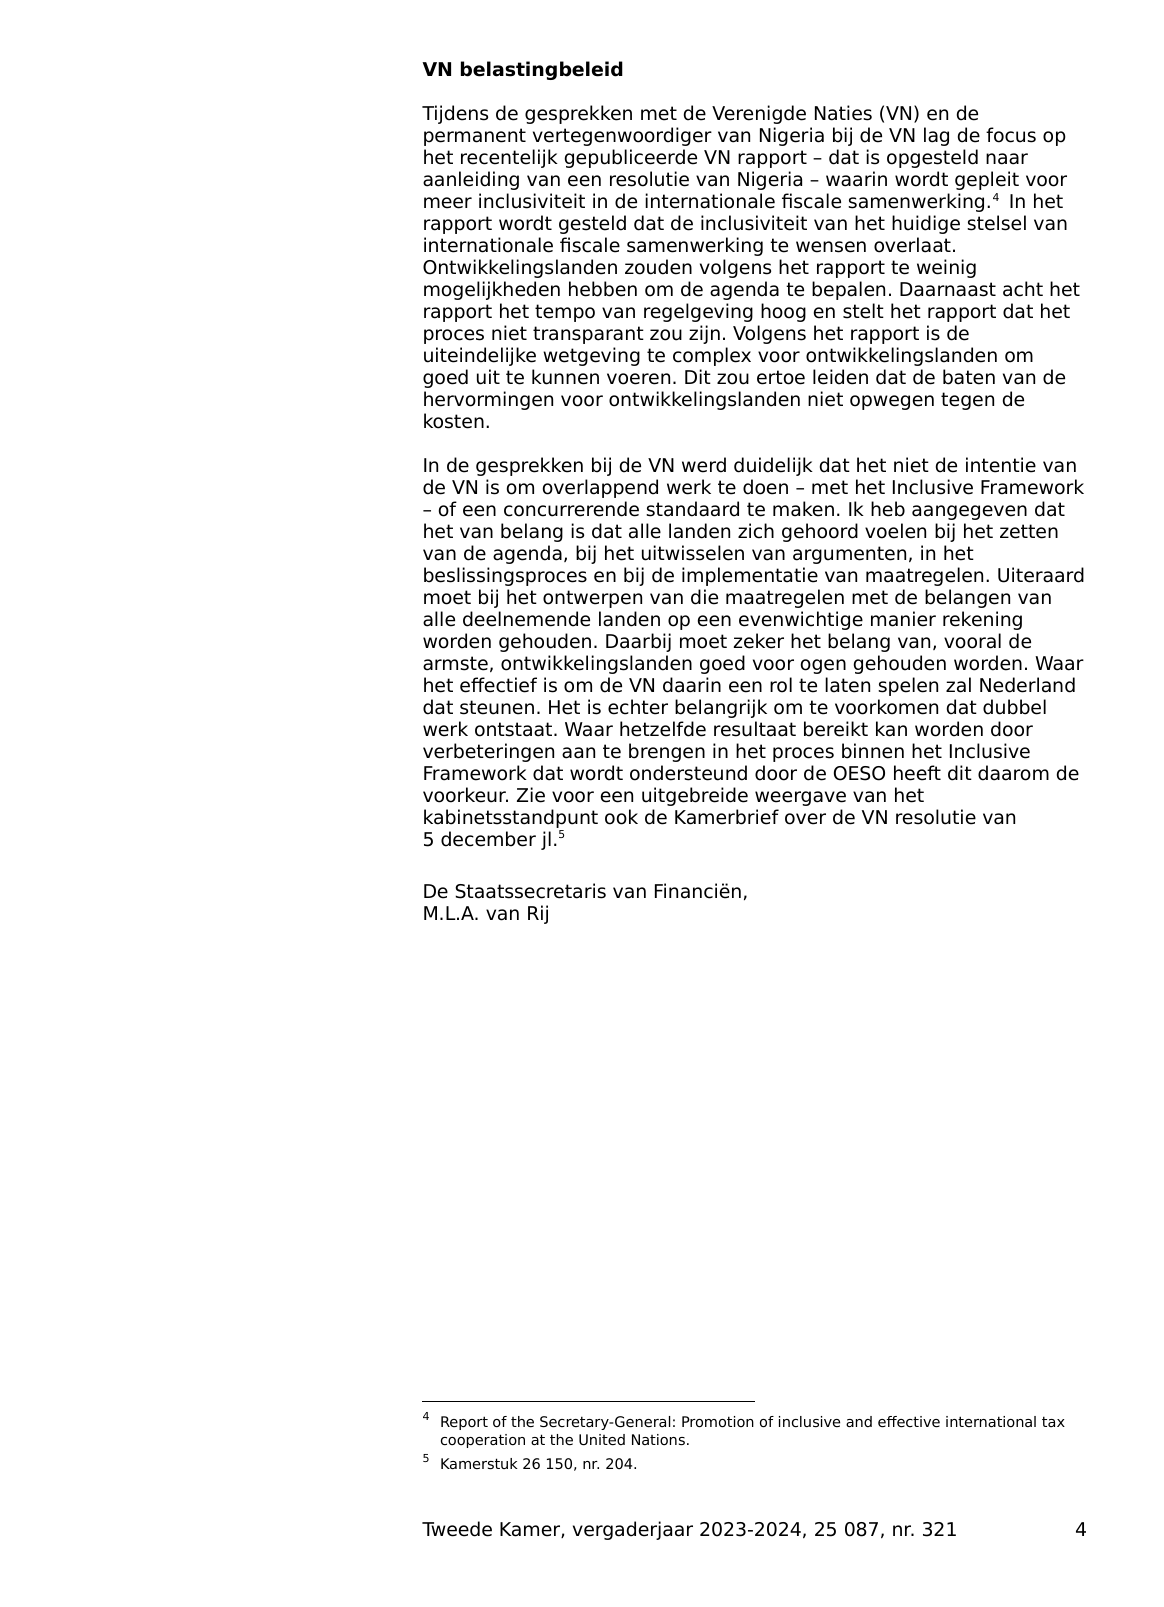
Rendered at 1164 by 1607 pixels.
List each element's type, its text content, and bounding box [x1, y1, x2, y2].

text Report of the Secretary-General: Promotion of inclusive and effective international tax cooperation at the United Nations. [422, 1410, 1087, 1449]
text In de gesprekken bij de VN werd duidelijk dat het niet de intentie van de VN is om overlappend werk te doen – met het Inclusive Framework – of een concurrerende standaard te maken. Ik heb aangegeven dat het van belang is dat alle landen zich gehoord voelen bij het zetten van de agenda, bij het uitwisselen van argumenten, in het beslissingsproces en bij de implementatie van maatregelen. Uiteraard moet bij het ontwerpen van die maatregelen met de belangen van alle deelnemende landen op een evenwichtige manier rekening worden gehouden. Daarbij moet zeker het belang van, vooral de armste, ontwikkelingslanden goed voor ogen gehouden worden. Waar het effectief is om de VN daarin een rol te laten spelen zal Nederland dat steunen. Het is echter belangrijk om te voorkomen dat dubbel werk ontstaat. Waar hetzelfde resultaat bereikt kan worden door verbeteringen aan te brengen in het proces binnen het Inclusive Framework dat wordt ondersteund door de OESO heeft dit daarom de voorkeur. Zie voor een uitgebreide weergave van het kabinetsstandpunt ook de Kamerbrief over de VN resolutie van 5 december jl. [422, 455, 1087, 851]
text Tijdens de gesprekken met de Verenigde Naties (VN) en de permanent vertegenwoordiger van Nigeria bij de VN lag de focus op het recentelijk gepubliceerde VN rapport – dat is opgesteld naar aanleiding van een resolutie van Nigeria – waarin wordt gepleit voor meer inclusiviteit in de internationale fiscale samenwerking. In het rapport wordt gesteld dat de inclusiviteit van het huidige stelsel van internationale fiscale samenwerking te wensen overlaat. Ontwikkelingslanden zouden volgens het rapport te weinig mogelijkheden hebben om de agenda te bepalen. Daarnaast acht het rapport het tempo van regelgeving hoog en stelt het rapport dat het proces niet transparant zou zijn. Volgens het rapport is de uiteindelijke wetgeving te complex voor ontwikkelingslanden om goed uit te kunnen voeren. Dit zou ertoe leiden dat de baten van de hervormingen voor ontwikkelingslanden niet opwegen tegen de kosten. [422, 103, 1087, 433]
text De Staatssecretaris van Financiën, M.L.A. van Rij [422, 881, 1087, 925]
subtitle VN belastingbeleid [422, 59, 1087, 81]
text Kamerstuk 26 150, nr. 204. [422, 1452, 1087, 1474]
